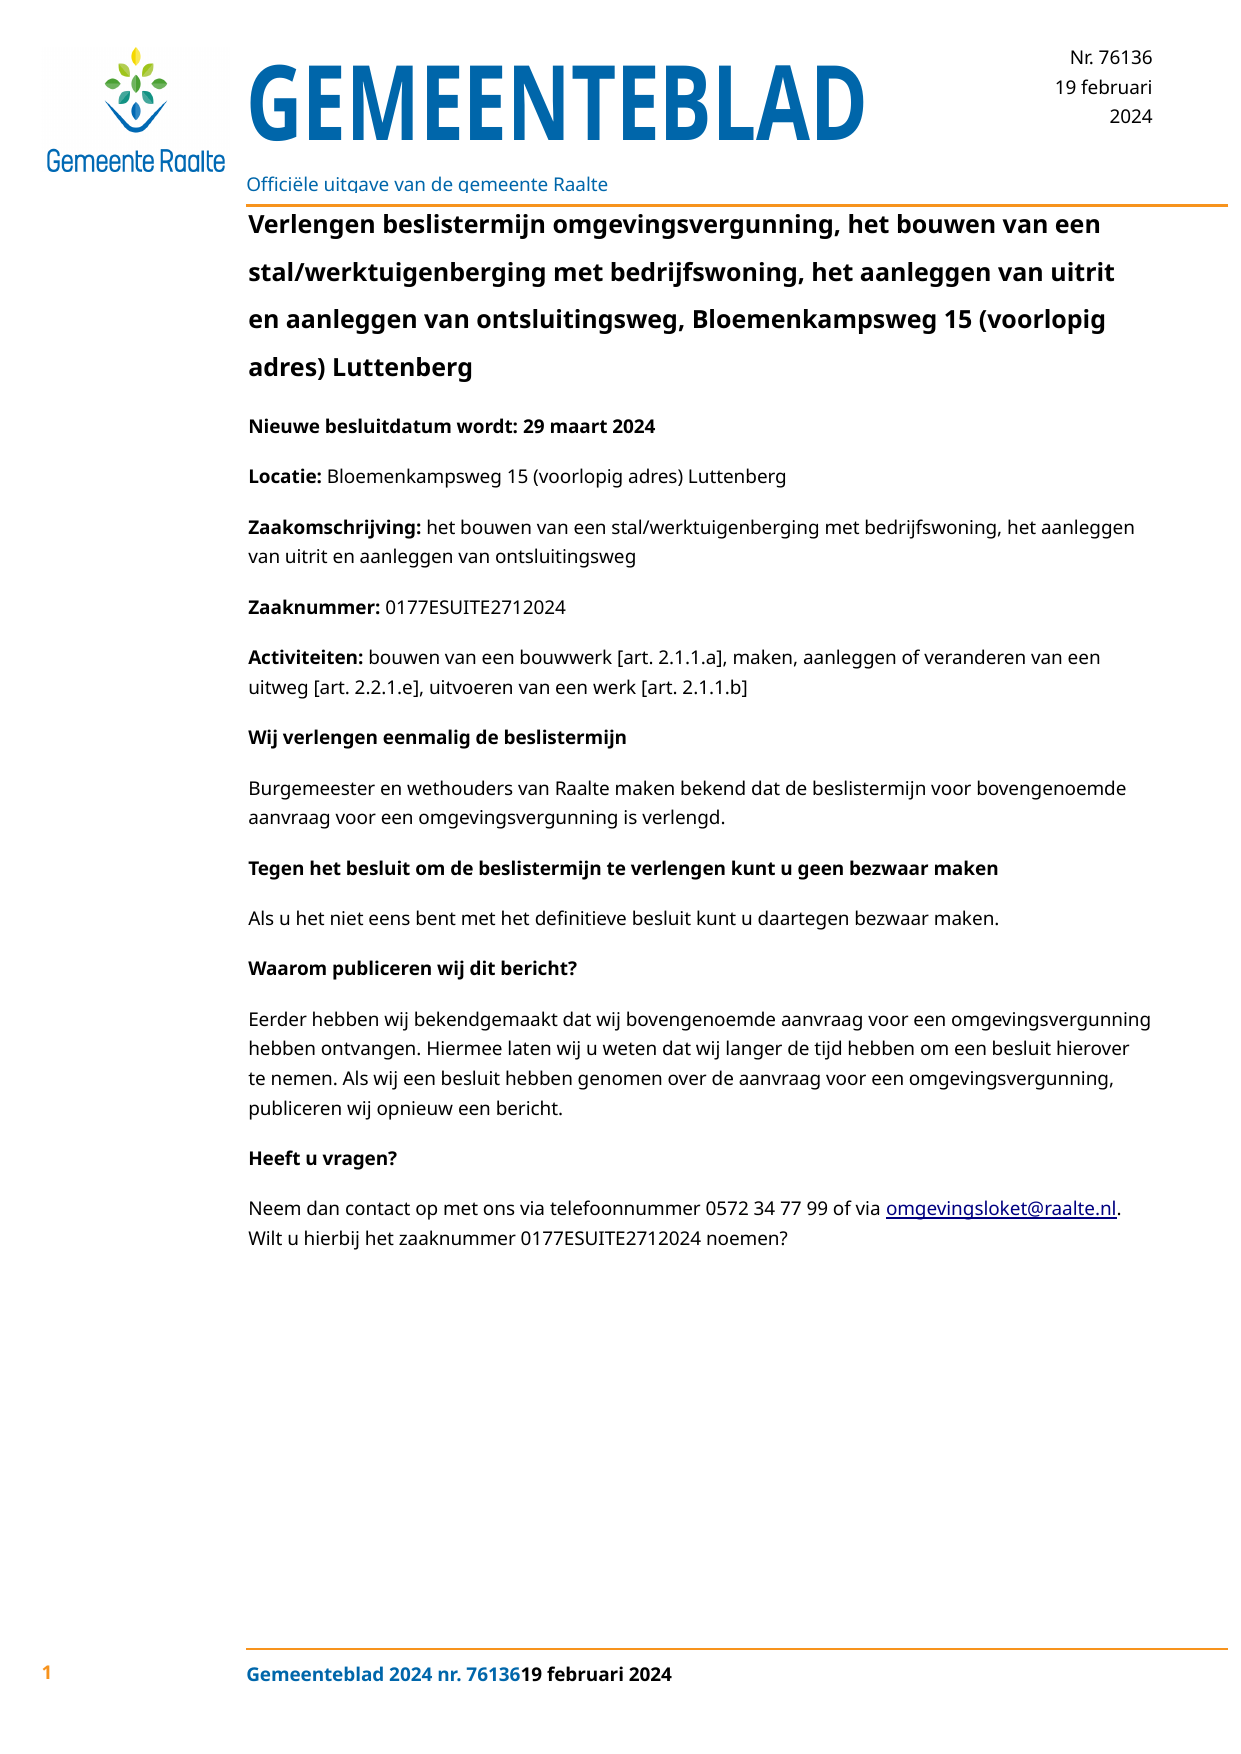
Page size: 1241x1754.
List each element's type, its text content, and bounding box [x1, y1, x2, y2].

text Wij verlengen eenmalig de beslistermijn [248, 724, 1152, 750]
text Neem dan contact op met ons via telefoonnummer 0572 34 77 99 of via omgevingsloket@raalte.nl. Wilt u hierbij het zaaknummer 0177ESUITE2712024 noemen? [248, 1196, 1152, 1251]
text Eerder hebben wij bekendgemaakt dat wij bovengenoemde aanvraag voor een omgevingsvergunning hebben ontvangen. Hiermee laten wij u weten dat wij langer de tijd hebben om een besluit hierover te nemen. Als wij een besluit hebben genomen over de aanvraag voor een omgevingsvergunning, publiceren wij opnieuw een bericht. [248, 1006, 1152, 1121]
text Verlengen beslistermijn omgevingsvergunning, het bouwen van een stal/werktuigenberging met bedrijfswoning, het aanleggen van uitrit en aanleggen van ontsluitingsweg, Bloemenkampsweg 15 (voorlopig adres) Luttenberg [248, 207, 1152, 384]
text Waarom publiceren wij dit bericht? [248, 956, 1152, 981]
text Burgemeester en wethouders van Raalte maken bekend dat de beslistermijn voor bovengenoemde aanvraag voor een omgevingsvergunning is verlengd. [248, 775, 1152, 830]
text Zaaknummer: 0177ESUITE2712024 [248, 594, 1152, 620]
text Als u het niet eens bent met het definitieve besluit kunt u daartegen bezwaar maken. [248, 905, 1152, 931]
text Nieuwe besluitdatum wordt: 29 maart 2024 [248, 413, 1152, 439]
text Locatie: Bloemenkampsweg 15 (voorlopig adres) Luttenberg [248, 463, 1152, 489]
text Zaakomschrijving: het bouwen van een stal/werktuigenberging met bedrijfswoning, het aanleggen van uitrit en aanleggen van ontsluitingsweg [248, 514, 1152, 569]
picture [41, 47, 231, 172]
text Activiteiten: bouwen van een bouwwerk [art. 2.1.1.a], maken, aanleggen of veranderen van een uitweg [art. 2.2.1.e], uitvoeren van een werk [art. 2.1.1.b] [248, 644, 1152, 700]
text Heeft u vragen? [248, 1145, 1152, 1171]
text Tegen het besluit om de beslistermijn te verlengen kunt u geen bezwaar maken [248, 855, 1152, 881]
